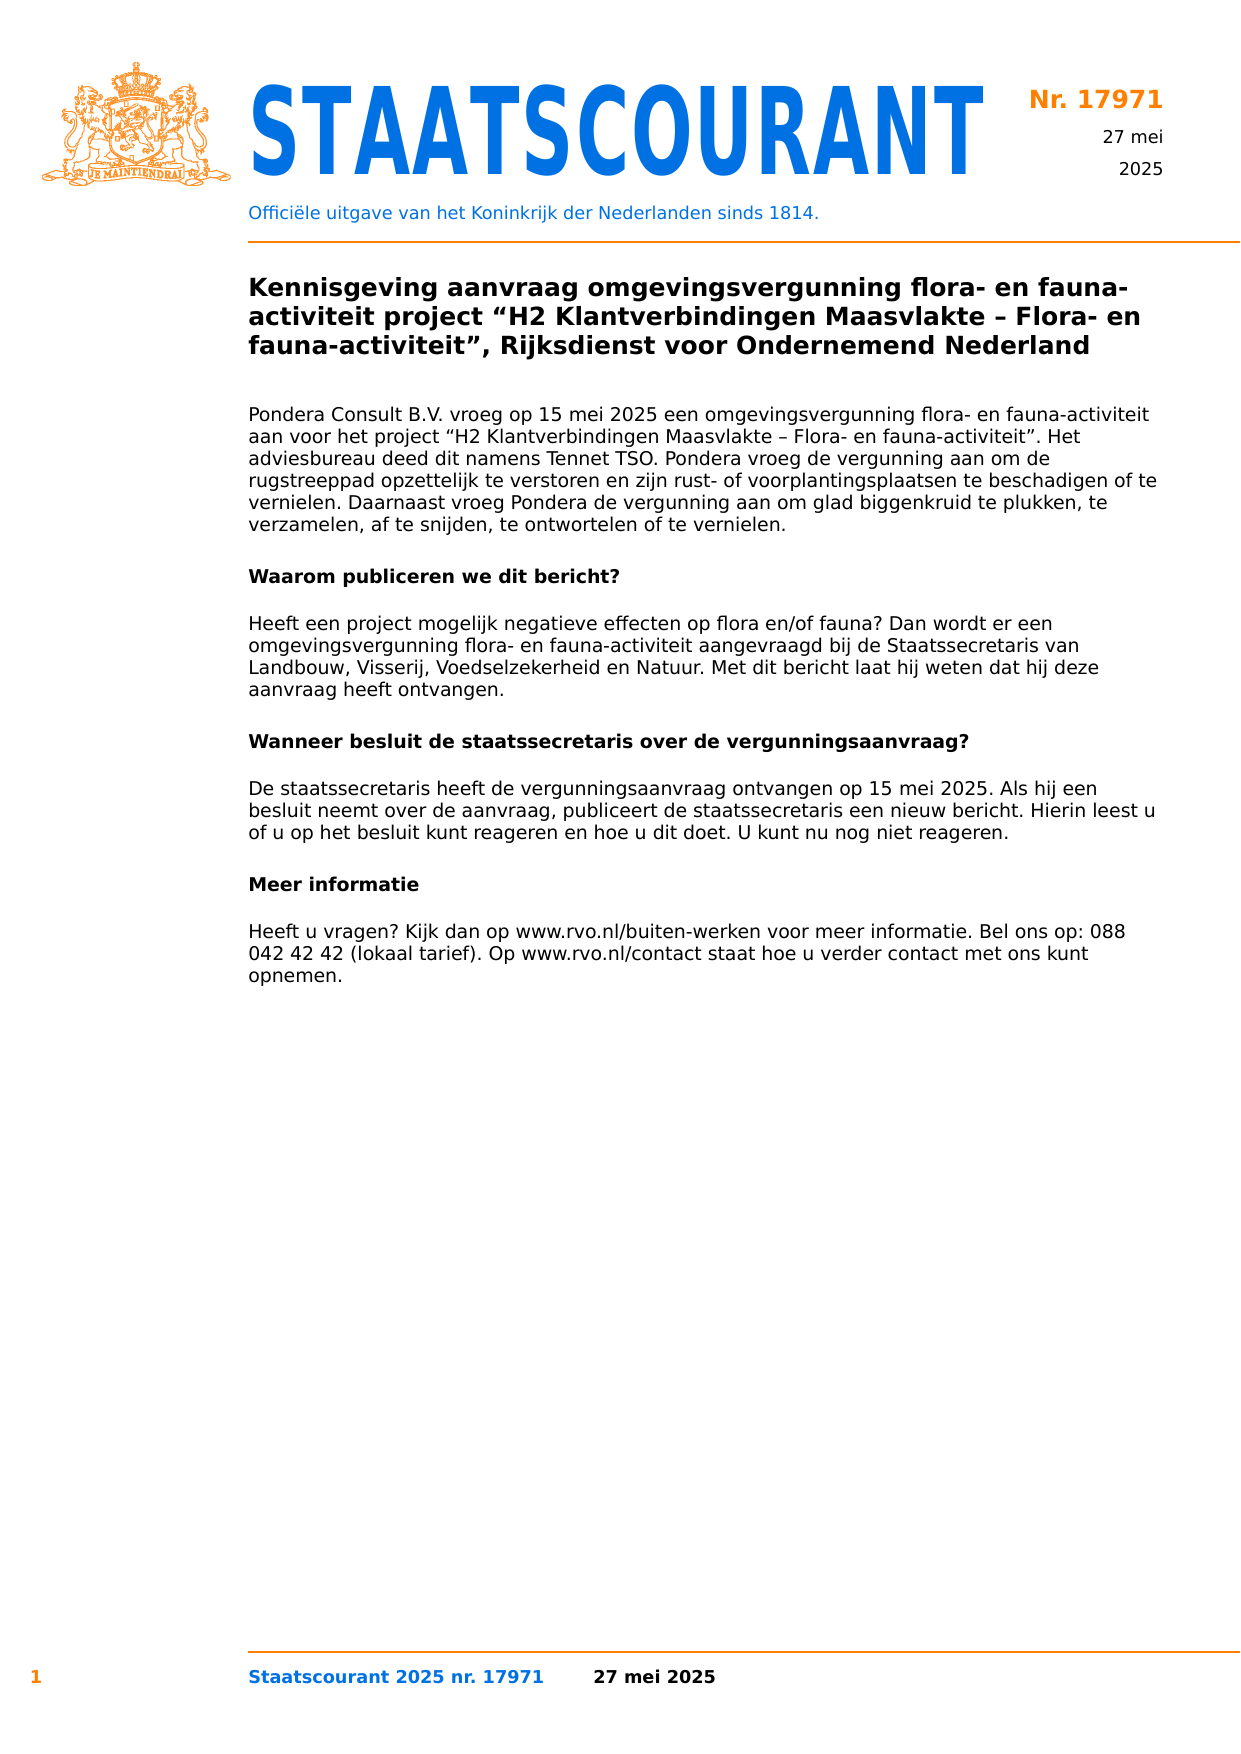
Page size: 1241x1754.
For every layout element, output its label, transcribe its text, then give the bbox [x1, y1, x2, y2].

table_cell 2025 [998, 153, 1240, 203]
text Pondera Consult B.V. vroeg op 15 mei 2025 een omgevingsvergunning flora- en fauna-activiteit aan voor het project “H2 Klantverbindingen Maasvlakte – Flora- en fauna-activiteit”. Het adviesbureau deed dit namens Tennet TSO. Pondera vroeg de vergunning aan om de rugstreeppad opzettelijk te verstoren en zijn rust- of voorplantingsplaatsen te beschadigen of te vernielen. Daarnaast vroeg Pondera de vergunning aan om glad biggenkruid te plukken, te verzamelen, af te snijden, te ontwortelen of te vernielen. [248, 404, 1163, 536]
text Heeft een project mogelijk negatieve effecten op flora en/of fauna? Dan wordt er een omgevingsvergunning flora- en fauna-activiteit aangevraagd bij de Staatssecretaris van Landbouw, Visserij, Voedselzekerheid en Natuur. Met dit bericht laat hij weten dat hij deze aanvraag heeft ontvangen. [248, 613, 1163, 701]
subtitle Kennisgeving aanvraag omgevingsvergunning flora- en fauna-activiteit project “H2 Klantverbindingen Maasvlakte – Flora- en fauna-activiteit”, Rijksdienst voor Ondernemend Nederland [248, 273, 1163, 361]
text Heeft u vragen? Kijk dan op www.rvo.nl/buiten-werken voor meer informatie. Bel ons op: 088 042 42 42 (lokaal tarief). Op www.rvo.nl/contact staat hoe u verder contact met ons kunt opnemen. [248, 921, 1163, 987]
picture [41, 62, 231, 186]
table_cell 27 mei [998, 121, 1240, 153]
subtitle Waarom publiceren we dit bericht? [248, 566, 1163, 588]
table_cell Officiële uitgave van het Koninkrijk der Nederlanden sinds 1814. [248, 203, 1240, 241]
table_header STAATSCOURANT [248, 62, 998, 203]
table_header [25, 62, 248, 241]
table_header Nr. 17971 [998, 62, 1240, 121]
text De staatssecretaris heeft de vergunningsaanvraag ontvangen op 15 mei 2025. Als hij een besluit neemt over de aanvraag, publiceert de staatssecretaris een nieuw bericht. Hierin leest u of u op het besluit kunt reageren en hoe u dit doet. U kunt nu nog niet reageren. [248, 778, 1163, 844]
subtitle Wanneer besluit de staatssecretaris over de vergunningsaanvraag? [248, 731, 1163, 753]
subtitle Meer informatie [248, 874, 1163, 896]
